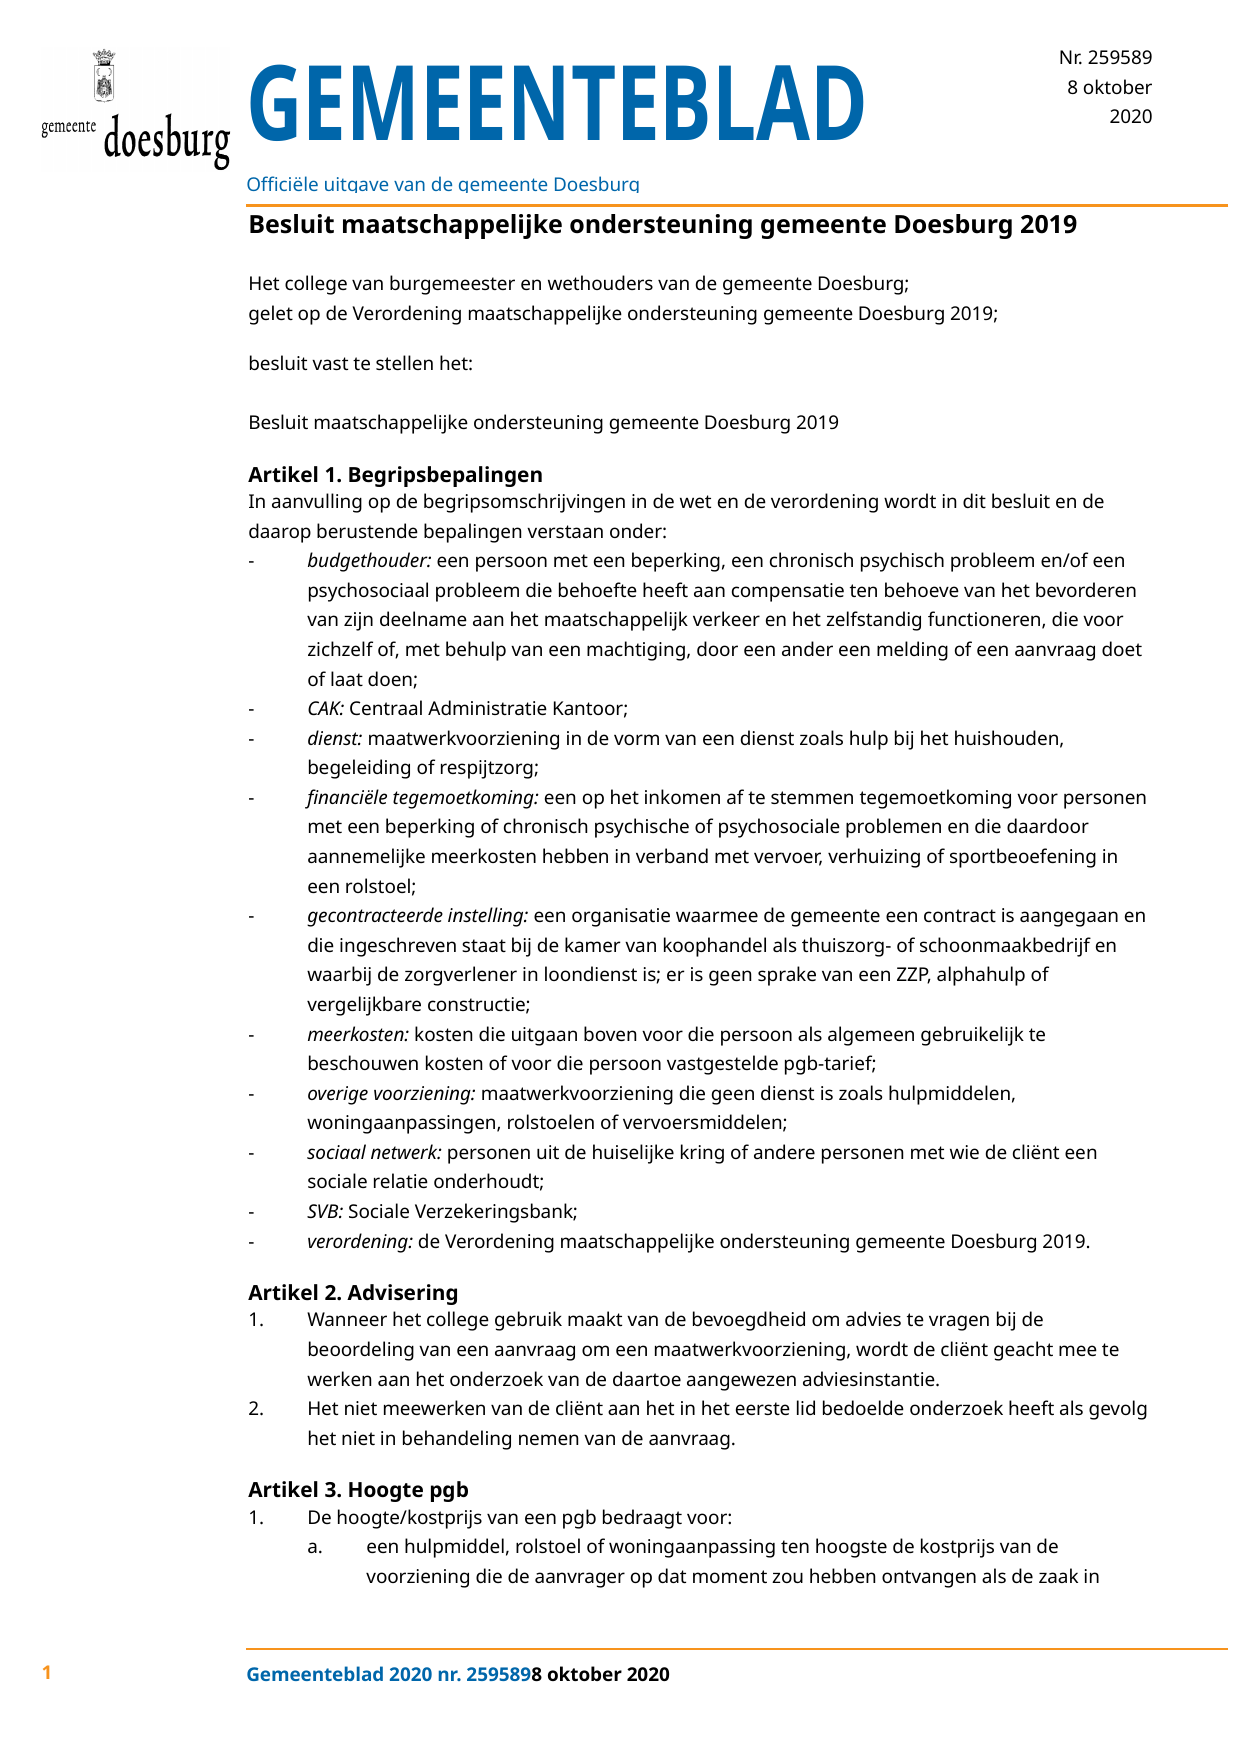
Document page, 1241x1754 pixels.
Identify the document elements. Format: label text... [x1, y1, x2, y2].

text Besluit maatschappelijke ondersteuning gemeente Doesburg 2019 [248, 207, 1152, 241]
list De hoogte/kostprijs van een pgb bedraagt voor: [248, 1504, 1152, 1529]
list CAK: Centraal Administratie Kantoor; [248, 695, 1152, 721]
text Het college van burgemeester en wethouders van de gemeente Doesburg; [248, 270, 1152, 296]
list Het niet meewerken van de cliënt aan het in het eerste lid bedoelde onderzoek heeft als gevolg het niet in behandeling nemen van de aanvraag. [248, 1395, 1152, 1451]
list SVB: Sociale Verzekeringsbank; [248, 1198, 1152, 1224]
text Besluit maatschappelijke ondersteuning gemeente Doesburg 2019 [248, 409, 1152, 435]
picture [41, 47, 231, 172]
text gelet op de Verordening maatschappelijke ondersteuning gemeente Doesburg 2019; [248, 300, 1152, 326]
text In aanvulling op de begripsomschrijvingen in de wet en de verordening wordt in dit besluit en de daarop berustende bepalingen verstaan onder: [248, 488, 1152, 543]
list dienst: maatwerkvoorziening in de vorm van een dienst zoals hulp bij het huishouden, begeleiding of respijtzorg; [248, 725, 1152, 780]
list Wanneer het college gebruik maakt van de bevoegdheid om advies te vragen bij de beoordeling van een aanvraag om een maatwerkvoorziening, wordt de cliënt geacht mee te werken aan het onderzoek van de daartoe aangewezen adviesinstantie. [248, 1307, 1152, 1392]
list sociaal netwerk: personen uit de huiselijke kring of andere personen met wie de cliënt een sociale relatie onderhoudt; [248, 1139, 1152, 1194]
text Artikel 3. Hoogte pgb [248, 1475, 1152, 1504]
list financiële tegemoetkoming: een op het inkomen af te stemmen tegemoetkoming voor personen met een beperking of chronisch psychische of psychosociale problemen en die daardoor aannemelijke meerkosten hebben in verband met vervoer, verhuizing of sportbeoefening in een rolstoel; [248, 784, 1152, 898]
list budgethouder: een persoon met een beperking, een chronisch psychisch probleem en/of een psychosociaal probleem die behoefte heeft aan compensatie ten behoeve van het bevorderen van zijn deelname aan het maatschappelijk verkeer en het zelfstandig functioneren, die voor zichzelf of, met behulp van een machtiging, door een ander een melding of een aanvraag doet of laat doen; [248, 547, 1152, 691]
list overige voorziening: maatwerkvoorziening die geen dienst is zoals hulpmiddelen, woningaanpassingen, rolstoelen of vervoersmiddelen; [248, 1080, 1152, 1135]
text besluit vast te stellen het: [248, 350, 1152, 376]
list een hulpmiddel, rolstoel of woningaanpassing ten hoogste de kostprijs van de voorziening die de aanvrager op dat moment zou hebben ontvangen als de zaak in [307, 1533, 1152, 1589]
list verordening: de Verordening maatschappelijke ondersteuning gemeente Doesburg 2019. [248, 1228, 1152, 1253]
list meerkosten: kosten die uitgaan boven voor die persoon als algemeen gebruikelijk te beschouwen kosten of voor die persoon vastgestelde pgb-tarief; [248, 1021, 1152, 1076]
list gecontracteerde instelling: een organisatie waarmee de gemeente een contract is aangegaan en die ingeschreven staat bij de kamer van koophandel als thuiszorg- of schoonmaakbedrijf en waarbij de zorgverlener in loondienst is; er is geen sprake van een ZZP, alphahulp of vergelijkbare constructie; [248, 902, 1152, 1017]
text Artikel 1. Begripsbepalingen [248, 460, 1152, 488]
text Artikel 2. Advisering [248, 1278, 1152, 1307]
